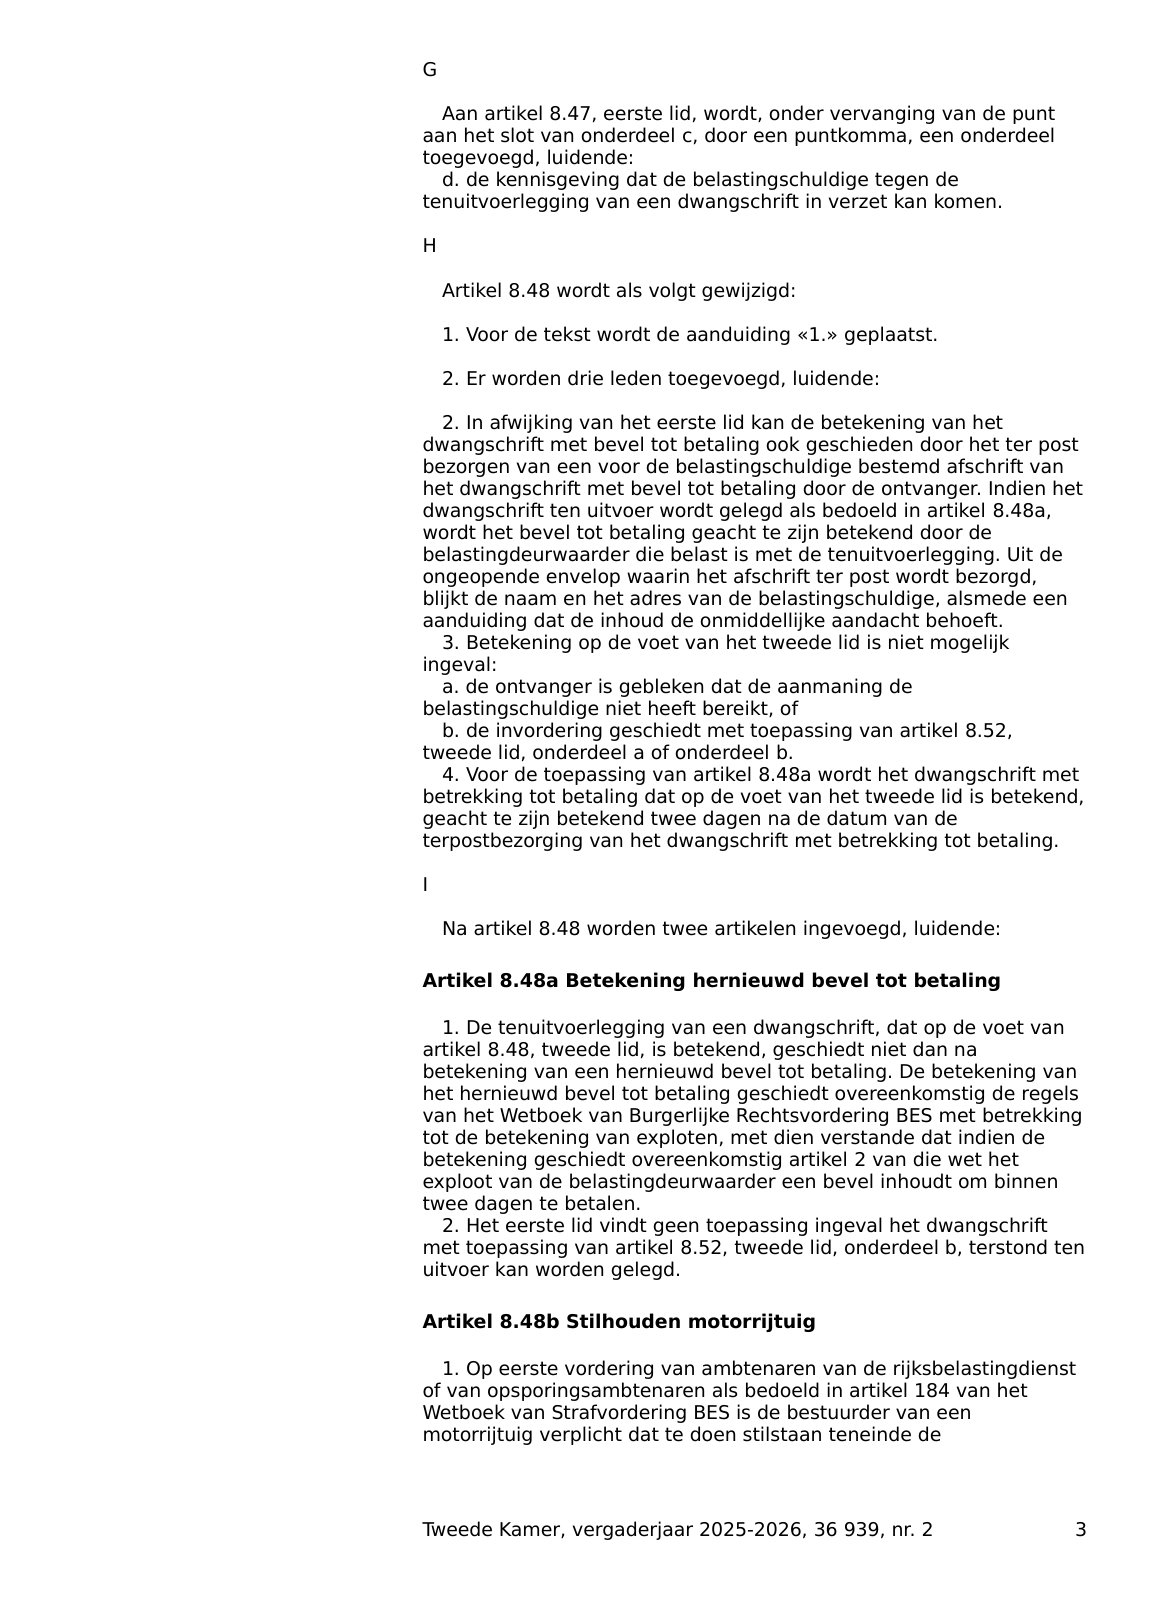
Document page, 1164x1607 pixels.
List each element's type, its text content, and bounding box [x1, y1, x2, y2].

text a. de ontvanger is gebleken dat de aanmaning de belastingschuldige niet heeft bereikt, of [422, 676, 1087, 720]
text 2. In afwijking van het eerste lid kan de betekening van het dwangschrift met bevel tot betaling ook geschieden door het ter post bezorgen van een voor de belastingschuldige bestemd afschrift van het dwangschrift met bevel tot betaling door de ontvanger. Indien het dwangschrift ten uitvoer wordt gelegd als bedoeld in artikel 8.48a, wordt het bevel tot betaling geacht te zijn betekend door de belastingdeurwaarder die belast is met de tenuitvoerlegging. Uit de ongeopende envelop waarin het afschrift ter post wordt bezorgd, blijkt de naam en het adres van de belastingschuldige, alsmede een aanduiding dat de inhoud de onmiddellijke aandacht behoeft. [422, 412, 1087, 632]
text b. de invordering geschiedt met toepassing van artikel 8.52, tweede lid, onderdeel a of onderdeel b. [422, 720, 1087, 764]
text 1. Voor de tekst wordt de aanduiding «1.» geplaatst. [422, 324, 1087, 346]
text d. de kennisgeving dat de belastingschuldige tegen de tenuitvoerlegging van een dwangschrift in verzet kan komen. [422, 169, 1087, 213]
text G [422, 59, 1087, 81]
text Aan artikel 8.47, eerste lid, wordt, onder vervanging van de punt aan het slot van onderdeel c, door een puntkomma, een onderdeel toegevoegd, luidende: [422, 103, 1087, 169]
text Na artikel 8.48 worden twee artikelen ingevoegd, luidende: [422, 918, 1087, 940]
text 2. Het eerste lid vindt geen toepassing ingeval het dwangschrift met toepassing van artikel 8.52, tweede lid, onderdeel b, terstond ten uitvoer kan worden gelegd. [422, 1215, 1087, 1281]
text 4. Voor de toepassing van artikel 8.48a wordt het dwangschrift met betrekking tot betaling dat op de voet van het tweede lid is betekend, geacht te zijn betekend twee dagen na de datum van de terpostbezorging van het dwangschrift met betrekking tot betaling. [422, 764, 1087, 852]
text 1. Op eerste vordering van ambtenaren van de rijksbelastingdienst of van opsporingsambtenaren als bedoeld in artikel 184 van het Wetboek van Strafvordering BES is de bestuurder van een motorrijtuig verplicht dat te doen stilstaan teneinde de [422, 1358, 1087, 1446]
text 1. De tenuitvoerlegging van een dwangschrift, dat op de voet van artikel 8.48, tweede lid, is betekend, geschiedt niet dan na betekening van een hernieuwd bevel tot betaling. De betekening van het hernieuwd bevel tot betaling geschiedt overeenkomstig de regels van het Wetboek van Burgerlijke Rechtsvordering BES met betrekking tot de betekening van exploten, met dien verstande dat indien de betekening geschiedt overeenkomstig artikel 2 van die wet het exploot van de belastingdeurwaarder een bevel inhoudt om binnen twee dagen te betalen. [422, 1017, 1087, 1215]
subtitle Artikel 8.48b Stilhouden motorrijtuig [422, 1311, 1087, 1333]
text 2. Er worden drie leden toegevoegd, luidende: [422, 368, 1087, 390]
text Artikel 8.48 wordt als volgt gewijzigd: [422, 279, 1087, 301]
text 3. Betekening op de voet van het tweede lid is niet mogelijk ingeval: [422, 632, 1087, 676]
text H [422, 235, 1087, 257]
text I [422, 874, 1087, 896]
subtitle Artikel 8.48a Betekening hernieuwd bevel tot betaling [422, 970, 1087, 992]
